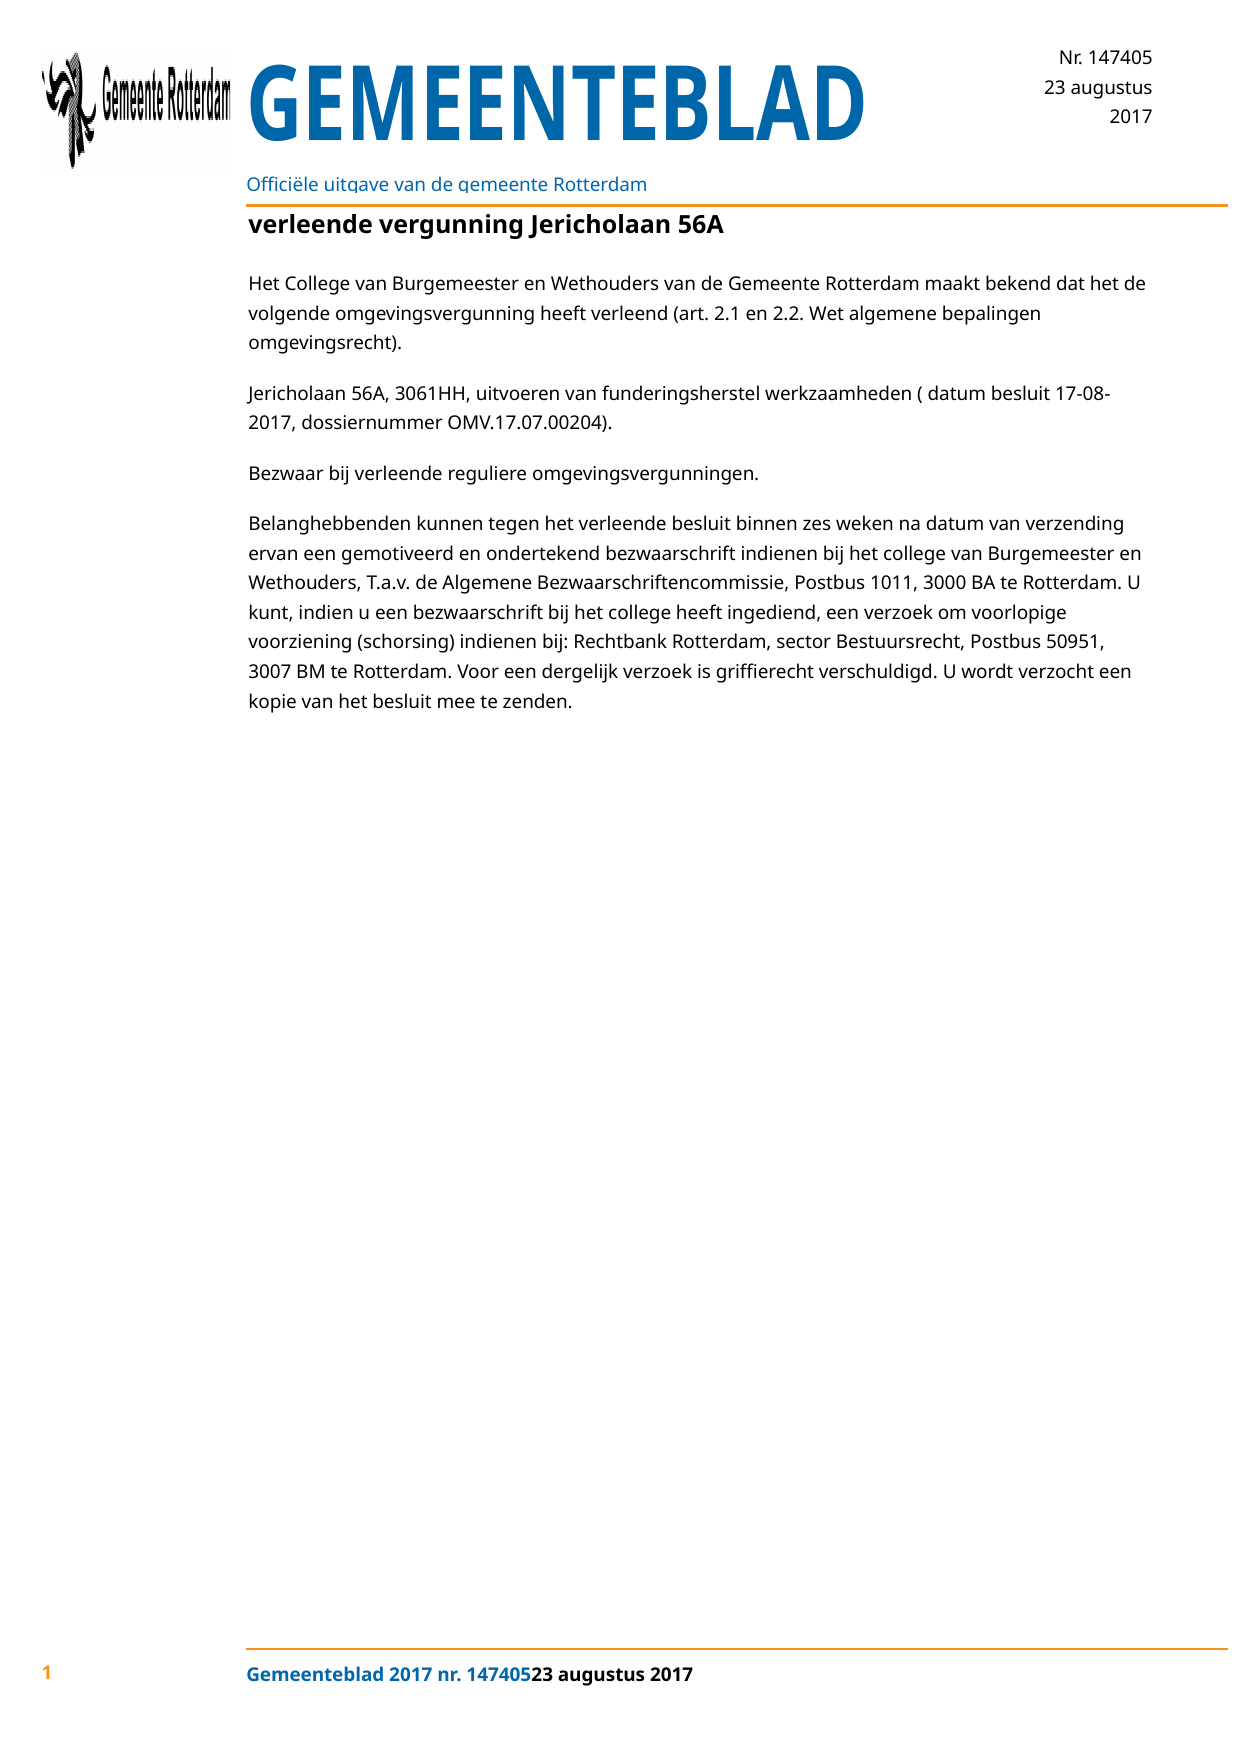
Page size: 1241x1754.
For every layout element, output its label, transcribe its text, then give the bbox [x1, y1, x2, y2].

text Belanghebbenden kunnen tegen het verleende besluit binnen zes weken na datum van verzending ervan een gemotiveerd en ondertekend bezwaarschrift indienen bij het college van Burgemeester en Wethouders, T.a.v. de Algemene Bezwaarschriftencommissie, Postbus 1011, 3000 BA te Rotterdam. U kunt, indien u een bezwaarschrift bij het college heeft ingediend, een verzoek om voorlopige voorziening (schorsing) indienen bij: Rechtbank Rotterdam, sector Bestuursrecht, Postbus 50951, 3007 BM te Rotterdam. Voor een dergelijk verzoek is griffierecht verschuldigd. U wordt verzocht een kopie van het besluit mee te zenden. [248, 510, 1152, 713]
text verleende vergunning Jericholaan 56A [248, 207, 1152, 241]
text Het College van Burgemeester en Wethouders van de Gemeente Rotterdam maakt bekend dat het de volgende omgevingsvergunning heeft verleend (art. 2.1 en 2.2. Wet algemene bepalingen omgevingsrecht). [248, 270, 1152, 355]
text Jericholaan 56A, 3061HH, uitvoeren van funderingsherstel werkzaamheden ( datum besluit 17-08-2017, dossiernummer OMV.17.07.00204). [248, 380, 1152, 435]
picture [41, 47, 231, 172]
text Bezwaar bij verleende reguliere omgevingsvergunningen. [248, 460, 1152, 486]
